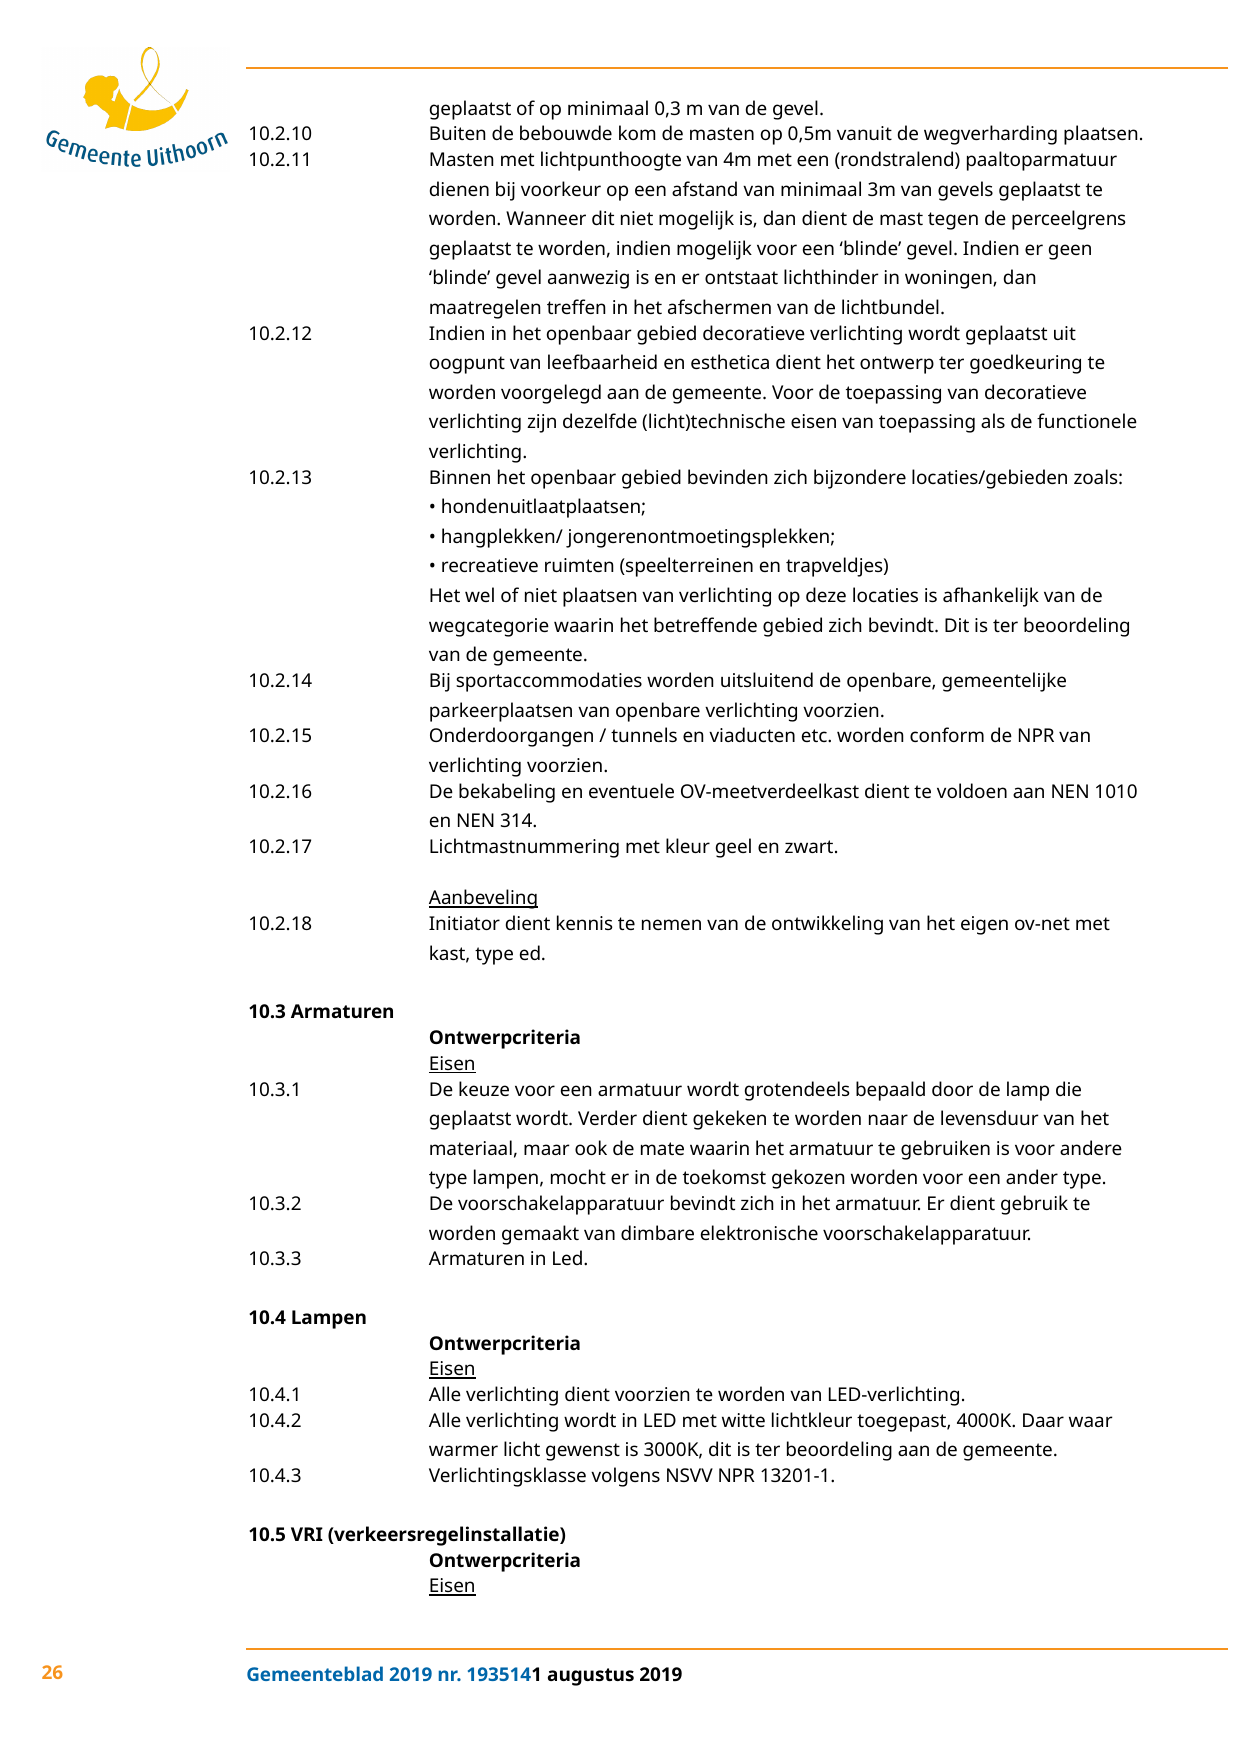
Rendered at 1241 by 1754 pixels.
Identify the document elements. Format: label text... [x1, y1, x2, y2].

table_cell [248, 95, 429, 121]
table_cell [248, 859, 429, 884]
text 10.5 VRI (verkeersregelinstallatie) [248, 1521, 1152, 1547]
table_cell 10.2.15 [248, 723, 429, 778]
table_cell [248, 1573, 429, 1598]
table_header [248, 1547, 429, 1572]
table_cell 10.2.17 [248, 833, 429, 859]
table_cell 10.2.14 [248, 667, 429, 722]
table_cell Eisen [429, 1050, 1152, 1076]
table_cell 10.2.11 [248, 146, 429, 320]
table_cell Onderdoorgangen / tunnels en viaducten etc. worden conform de NPR van verlichting voorzien. [429, 723, 1152, 778]
table_cell 10.2.18 [248, 910, 429, 966]
table_cell Bij sportaccommodaties worden uitsluitend de openbare, gemeentelijke parkeerplaatsen van openbare verlichting voorzien. [429, 667, 1152, 722]
text 10.4 Lampen [248, 1304, 1152, 1330]
table_cell Alle verlichting dient voorzien te worden van LED-verlichting. [429, 1381, 1152, 1407]
table_cell Lichtmastnummering met kleur geel en zwart. [429, 833, 1152, 859]
table_cell Initiator dient kennis te nemen van de ontwikkeling van het eigen ov-net met kast, type ed. [429, 910, 1152, 966]
table_cell 10.4.2 [248, 1407, 429, 1462]
table_header Ontwerpcriteria [429, 1547, 1152, 1572]
table_cell Binnen het openbaar gebied bevinden zich bijzondere locaties/gebieden zoals: • hondenuitlaatplaatsen; • hangplekken/ jongerenontmoetingsplekken; • recreatieve ruimten (speelterreinen en trapveldjes) Het wel of niet plaatsen van verlichting op deze locaties is afhankelijk van de wegcategorie waarin het betreffende gebied zich bevindt. Dit is ter beoordeling van de gemeente. [429, 464, 1152, 667]
table_cell Eisen [429, 1356, 1152, 1381]
table_cell 10.3.2 [248, 1190, 429, 1246]
table_cell 10.2.13 [248, 464, 429, 667]
table_cell Verlichtingsklasse volgens NSVV NPR 13201-1. [429, 1463, 1152, 1488]
table_cell 10.2.16 [248, 778, 429, 833]
table_cell Armaturen in Led. [429, 1246, 1152, 1271]
table_header [248, 1330, 429, 1356]
table_cell De keuze voor een armatuur wordt grotendeels bepaald door de lamp die geplaatst wordt. Verder dient gekeken te worden naar de levensduur van het materiaal, maar ook de mate waarin het armatuur te gebruiken is voor andere type lampen, mocht er in de toekomst gekozen worden voor een ander type. [429, 1076, 1152, 1190]
table_header Ontwerpcriteria [429, 1330, 1152, 1356]
table_cell 10.3.1 [248, 1076, 429, 1190]
table_cell 10.2.10 [248, 121, 429, 146]
table_cell 10.3.3 [248, 1246, 429, 1271]
table_cell De voorschakelapparatuur bevindt zich in het armatuur. Er dient gebruik te worden gemaakt van dimbare elektronische voorschakelapparatuur. [429, 1190, 1152, 1246]
table_header [248, 1024, 429, 1050]
table_cell Masten met lichtpunthoogte van 4m met een (rondstralend) paaltoparmatuur dienen bij voorkeur op een afstand van minimaal 3m van gevels geplaatst te worden. Wanneer dit niet mogelijk is, dan dient de mast tegen de perceelgrens geplaatst te worden, indien mogelijk voor een ‘blinde’ gevel. Indien er geen ‘blinde’ gevel aanwezig is en er ontstaat lichthinder in woningen, dan maatregelen treffen in het afschermen van de lichtbundel. [429, 146, 1152, 320]
table_cell geplaatst of op minimaal 0,3 m van de gevel. [429, 95, 1152, 121]
table_cell 10.4.3 [248, 1463, 429, 1488]
table_cell 10.2.12 [248, 320, 429, 464]
table_cell De bekabeling en eventuele OV-meetverdeelkast dient te voldoen aan NEN 1010 en NEN 314. [429, 778, 1152, 833]
table_cell Alle verlichting wordt in LED met witte lichtkleur toegepast, 4000K. Daar waar warmer licht gewenst is 3000K, dit is ter beoordeling aan de gemeente. [429, 1407, 1152, 1462]
picture [41, 47, 231, 172]
table_cell Buiten de bebouwde kom de masten op 0,5m vanuit de wegverharding plaatsen. [429, 121, 1152, 146]
table_cell Indien in het openbaar gebied decoratieve verlichting wordt geplaatst uit oogpunt van leefbaarheid en esthetica dient het ontwerp ter goedkeuring te worden voorgelegd aan de gemeente. Voor de toepassing van decoratieve verlichting zijn dezelfde (licht)technische eisen van toepassing als de functionele verlichting. [429, 320, 1152, 464]
table_cell Eisen [429, 1573, 1152, 1598]
table_cell 10.4.1 [248, 1381, 429, 1407]
text 10.3 Armaturen [248, 998, 1152, 1024]
table_cell [248, 885, 429, 910]
table_cell Aanbeveling [429, 885, 1152, 910]
table_cell [429, 859, 1152, 884]
table_header Ontwerpcriteria [429, 1024, 1152, 1050]
table_cell [248, 1356, 429, 1381]
table_cell [248, 1050, 429, 1076]
